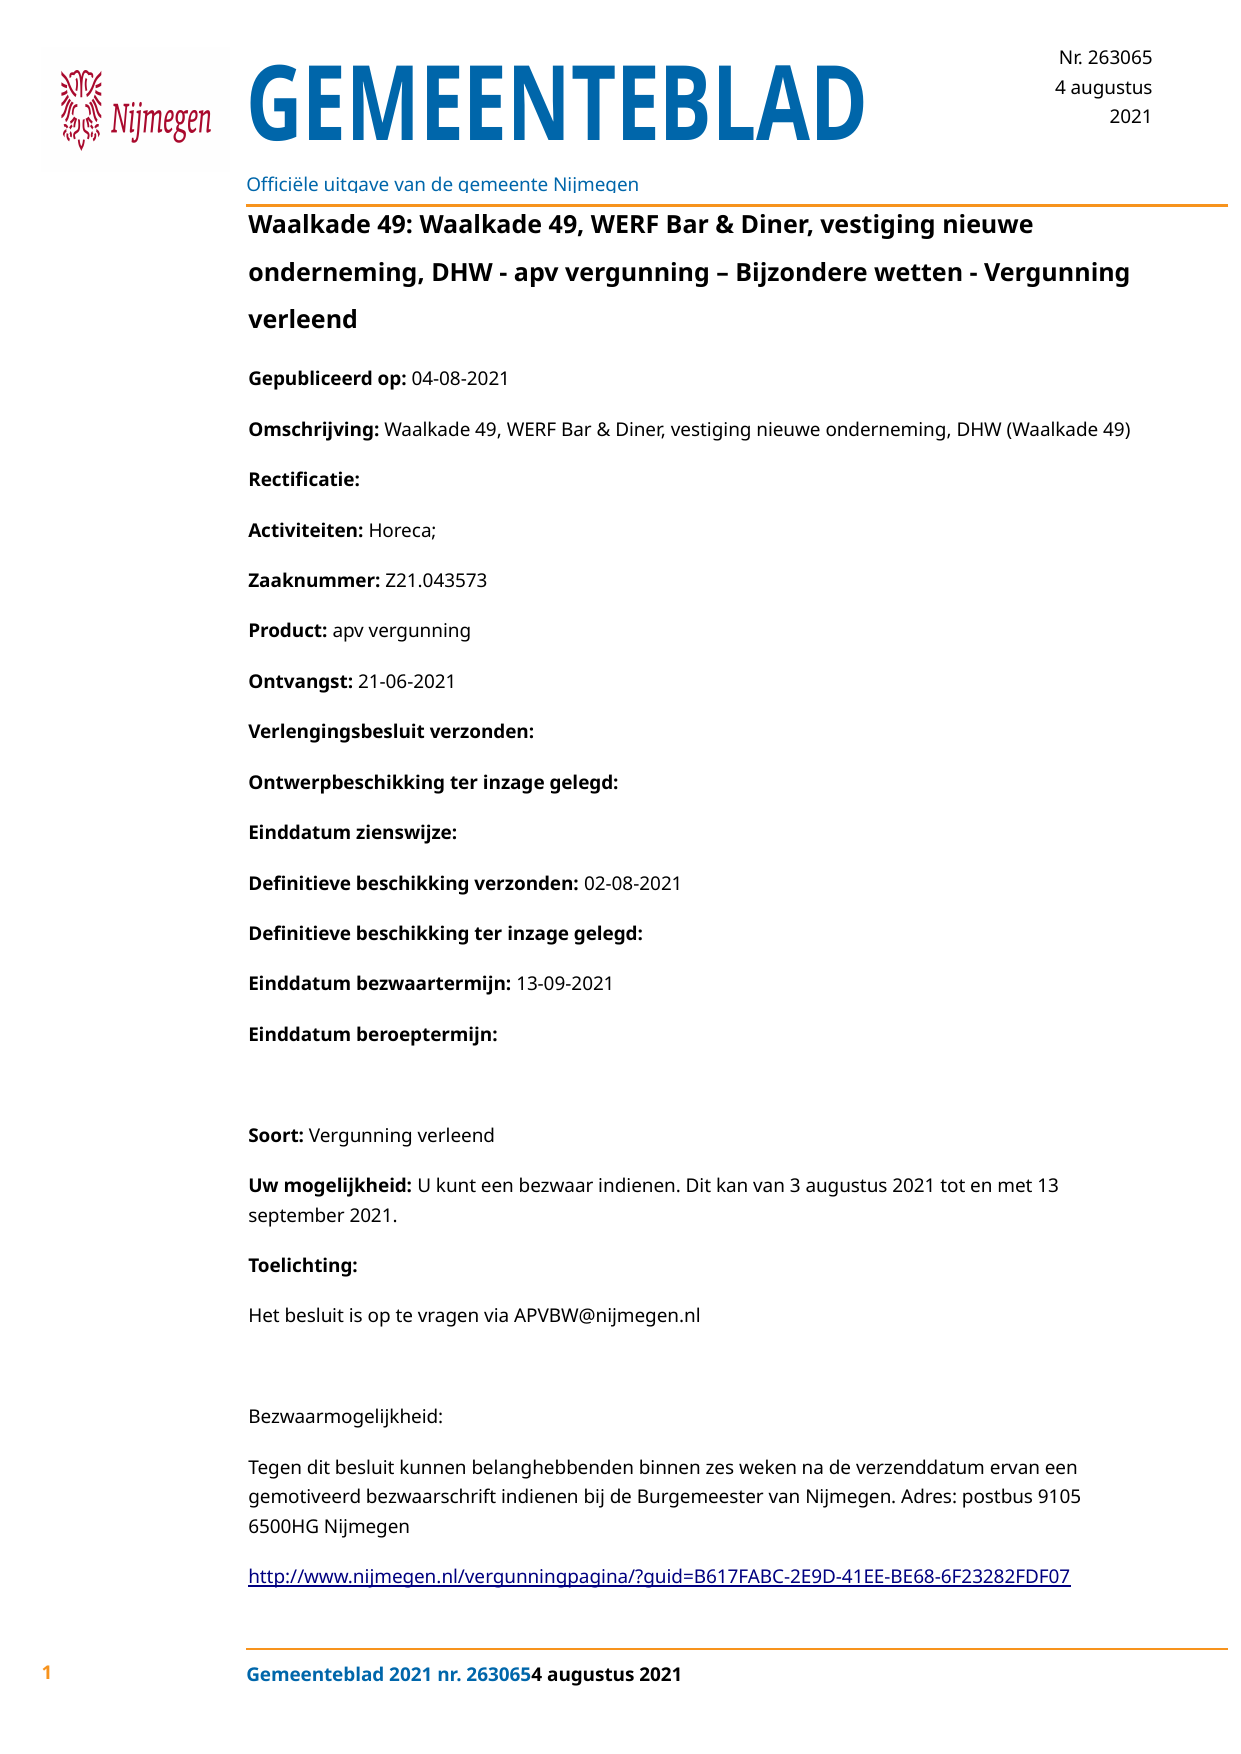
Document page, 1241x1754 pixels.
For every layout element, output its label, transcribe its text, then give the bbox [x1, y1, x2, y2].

text Verlengingsbesluit verzonden: [248, 718, 1152, 744]
text Zaaknummer: Z21.043573 [248, 567, 1152, 593]
text Einddatum beroeptermijn: [248, 1021, 1152, 1047]
text Soort: Vergunning verleend [248, 1122, 1152, 1147]
picture [41, 47, 231, 172]
text Activiteiten: Horeca; [248, 517, 1152, 542]
text http://www.nijmegen.nl/vergunningpagina/?guid=B617FABC-2E9D-41EE-BE68-6F23282FDF07 [248, 1563, 1152, 1589]
text Product: apv vergunning [248, 618, 1152, 643]
text Het besluit is op te vragen via APVBW@nijmegen.nl [248, 1303, 1152, 1328]
text Ontvangst: 21-06-2021 [248, 668, 1152, 694]
text Definitieve beschikking verzonden: 02-08-2021 [248, 870, 1152, 895]
text Omschrijving: Waalkade 49, WERF Bar & Diner, vestiging nieuwe onderneming, DHW (Waalkade 49) [248, 416, 1152, 442]
text Ontwerpbeschikking ter inzage gelegd: [248, 769, 1152, 794]
text Gepubliceerd op: 04-08-2021 [248, 366, 1152, 391]
text Toelichting: [248, 1252, 1152, 1278]
text Tegen dit besluit kunnen belanghebbenden binnen zes weken na de verzenddatum ervan een gemotiveerd bezwaarschrift indienen bij de Burgemeester van Nijmegen. Adres: postbus 9105 6500HG Nijmegen [248, 1454, 1152, 1539]
text Rectificatie: [248, 466, 1152, 492]
text Uw mogelijkheid: U kunt een bezwaar indienen. Dit kan van 3 augustus 2021 tot en met 13 september 2021. [248, 1172, 1152, 1227]
text Einddatum zienswijze: [248, 819, 1152, 845]
text Waalkade 49: Waalkade 49, WERF Bar & Diner, vestiging nieuwe onderneming, DHW - apv vergunning – Bijzondere wetten - Vergunning verleend [248, 207, 1152, 336]
text Definitieve beschikking ter inzage gelegd: [248, 920, 1152, 946]
text Bezwaarmogelijkheid: [248, 1403, 1152, 1429]
text Einddatum bezwaartermijn: 13-09-2021 [248, 971, 1152, 996]
